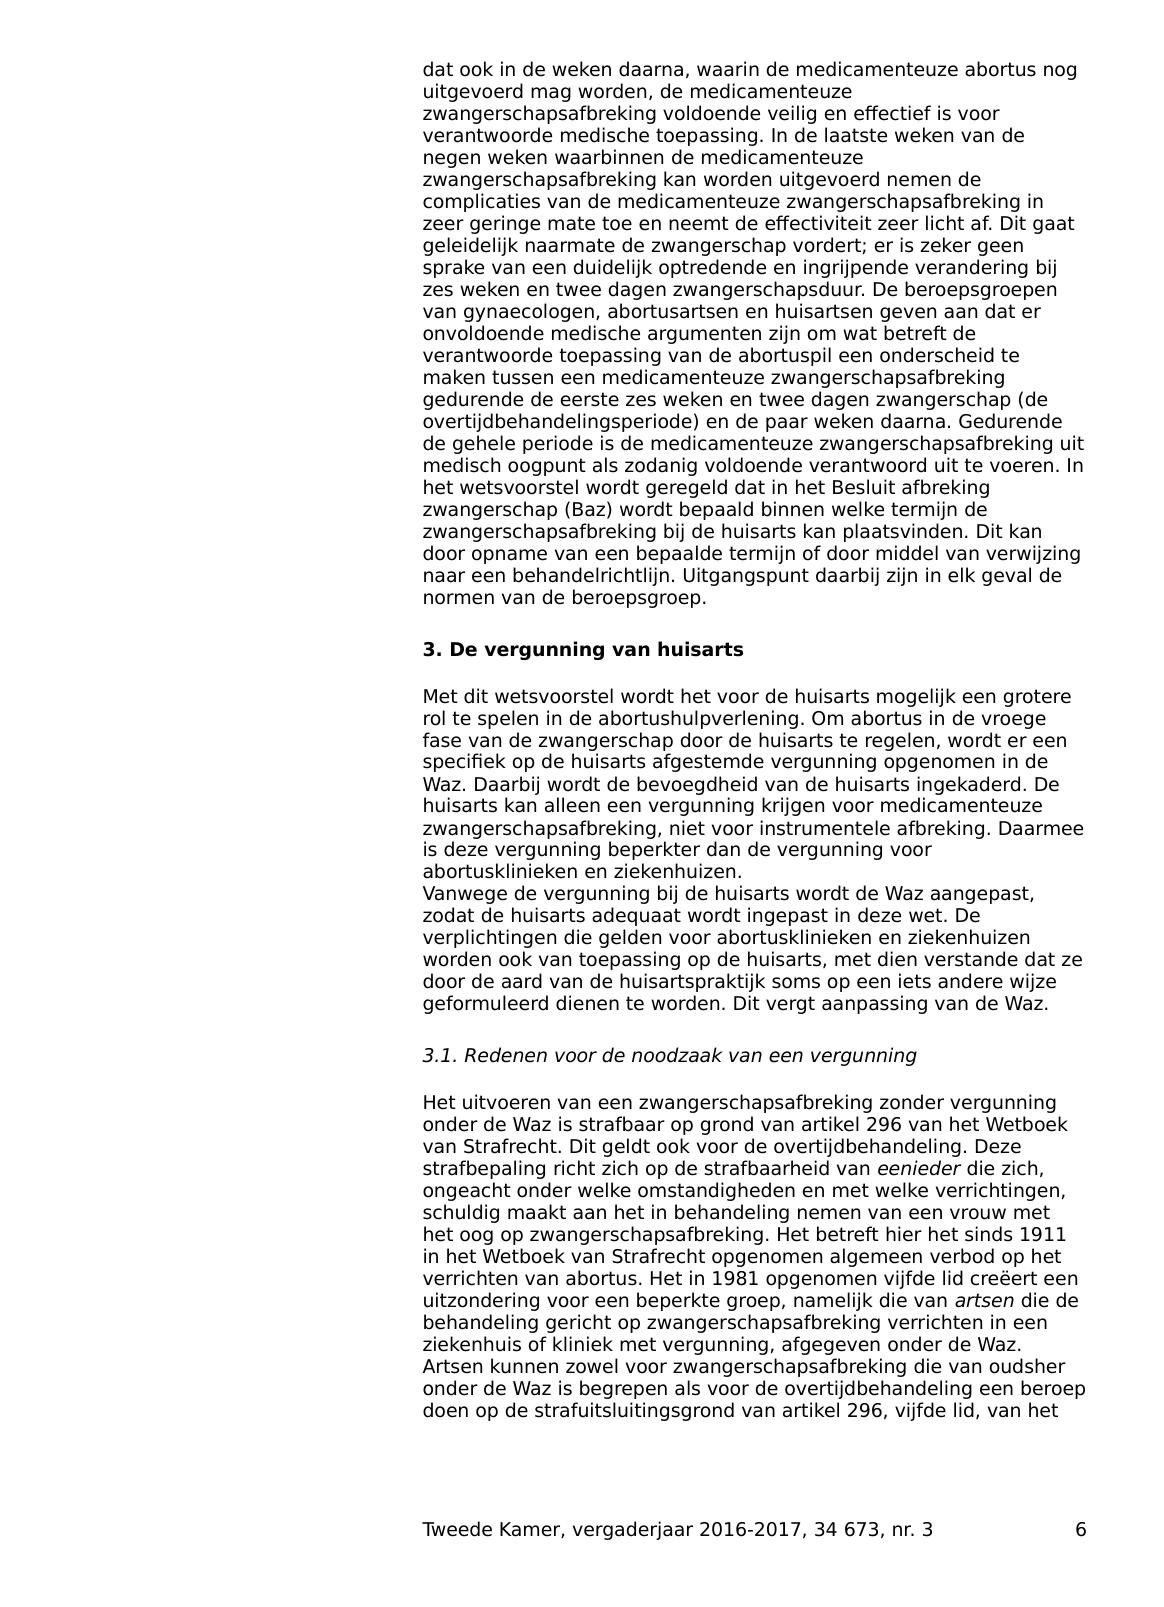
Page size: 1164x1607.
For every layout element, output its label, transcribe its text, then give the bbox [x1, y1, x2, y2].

text Het uitvoeren van een zwangerschapsafbreking zonder vergunning onder de Waz is strafbaar op grond van artikel 296 van het Wetboek van Strafrecht. Dit geldt ook voor de overtijdbehandeling. Deze strafbepaling richt zich op de strafbaarheid van eenieder die zich, ongeacht onder welke omstandigheden en met welke verrichtingen, schuldig maakt aan het in behandeling nemen van een vrouw met het oog op zwangerschapsafbreking. Het betreft hier het sinds 1911 in het Wetboek van Strafrecht opgenomen algemeen verbod op het verrichten van abortus. Het in 1981 opgenomen vijfde lid creëert een uitzondering voor een beperkte groep, namelijk die van artsen die de behandeling gericht op zwangerschapsafbreking verrichten in een ziekenhuis of kliniek met vergunning, afgegeven onder de Waz. Artsen kunnen zowel voor zwangerschapsafbreking die van oudsher onder de Waz is begrepen als voor de overtijdbehandeling een beroep doen op de strafuitsluitingsgrond van artikel 296, vijfde lid, van het [422, 1092, 1087, 1422]
subtitle 3. De vergunning van huisarts [422, 638, 1087, 661]
subtitle 3.1. Redenen voor de noodzaak van een vergunning [422, 1045, 1087, 1067]
text Met dit wetsvoorstel wordt het voor de huisarts mogelijk een grotere rol te spelen in de abortushulpverlening. Om abortus in de vroege fase van de zwangerschap door de huisarts te regelen, wordt er een specifiek op de huisarts afgestemde vergunning opgenomen in de Waz. Daarbij wordt de bevoegdheid van de huisarts ingekaderd. De huisarts kan alleen een vergunning krijgen voor medicamenteuze zwangerschapsafbreking, niet voor instrumentele afbreking. Daarmee is deze vergunning beperkter dan de vergunning voor abortusklinieken en ziekenhuizen. [422, 686, 1087, 883]
text Vanwege de vergunning bij de huisarts wordt de Waz aangepast, zodat de huisarts adequaat wordt ingepast in deze wet. De verplichtingen die gelden voor abortusklinieken en ziekenhuizen worden ook van toepassing op de huisarts, met dien verstande dat ze door de aard van de huisartspraktijk soms op een iets andere wijze geformuleerd dienen te worden. Dit vergt aanpassing van de Waz. [422, 883, 1087, 1015]
text dat ook in de weken daarna, waarin de medicamenteuze abortus nog uitgevoerd mag worden, de medicamenteuze zwangerschapsafbreking voldoende veilig en effectief is voor verantwoorde medische toepassing. In de laatste weken van de negen weken waarbinnen de medicamenteuze zwangerschapsafbreking kan worden uitgevoerd nemen de complicaties van de medicamenteuze zwangerschapsafbreking in zeer geringe mate toe en neemt de effectiviteit zeer licht af. Dit gaat geleidelijk naarmate de zwangerschap vordert; er is zeker geen sprake van een duidelijk optredende en ingrijpende verandering bij zes weken en twee dagen zwangerschapsduur. De beroepsgroepen van gynaecologen, abortusartsen en huisartsen geven aan dat er onvoldoende medische argumenten zijn om wat betreft de verantwoorde toepassing van de abortuspil een onderscheid te maken tussen een medicamenteuze zwangerschapsafbreking gedurende de eerste zes weken en twee dagen zwangerschap (de overtijdbehandelingsperiode) en de paar weken daarna. Gedurende de gehele periode is de medicamenteuze zwangerschapsafbreking uit medisch oogpunt als zodanig voldoende verantwoord uit te voeren. In het wetsvoorstel wordt geregeld dat in het Besluit afbreking zwangerschap (Baz) wordt bepaald binnen welke termijn de zwangerschapsafbreking bij de huisarts kan plaatsvinden. Dit kan door opname van een bepaalde termijn of door middel van verwijzing naar een behandelrichtlijn. Uitgangspunt daarbij zijn in elk geval de normen van de beroepsgroep. [422, 59, 1087, 608]
